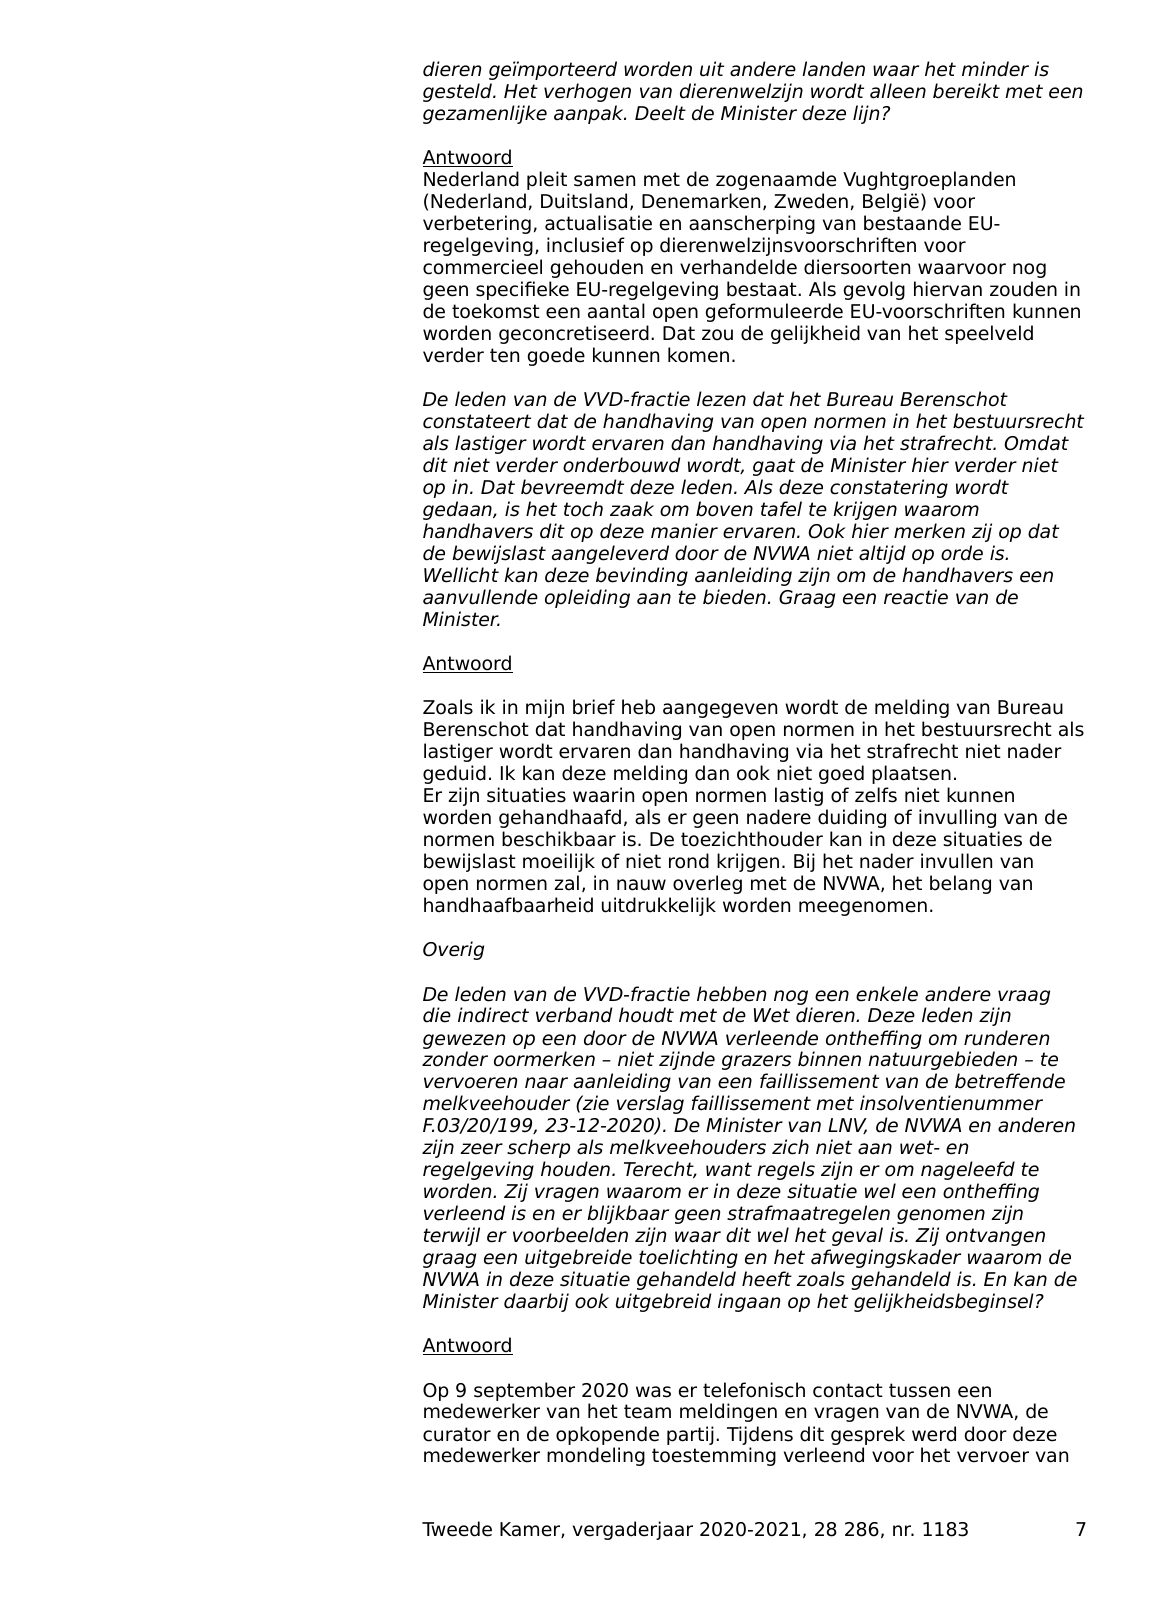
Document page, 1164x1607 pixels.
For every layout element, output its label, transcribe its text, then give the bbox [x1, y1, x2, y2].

text De leden van de VVD-fractie hebben nog een enkele andere vraag die indirect verband houdt met de Wet dieren. Deze leden zijn gewezen op een door de NVWA verleende ontheffing om runderen zonder oormerken – niet zijnde grazers binnen natuurgebieden – te vervoeren naar aanleiding van een faillissement van de betreffende melkveehouder (zie verslag faillissement met insolventienummer F.03/20/199, 23-12-2020). De Minister van LNV, de NVWA en anderen zijn zeer scherp als melkveehouders zich niet aan wet- en regelgeving houden. Terecht, want regels zijn er om nageleefd te worden. Zij vragen waarom er in deze situatie wel een ontheffing verleend is en er blijkbaar geen strafmaatregelen genomen zijn terwijl er voorbeelden zijn waar dit wel het geval is. Zij ontvangen graag een uitgebreide toelichting en het afwegingskader waarom de NVWA in deze situatie gehandeld heeft zoals gehandeld is. En kan de Minister daarbij ook uitgebreid ingaan op het gelijkheidsbeginsel? [422, 983, 1087, 1313]
subtitle Overig [422, 939, 1087, 961]
text Op 9 september 2020 was er telefonisch contact tussen een medewerker van het team meldingen en vragen van de NVWA, de curator en de opkopende partij. Tijdens dit gesprek werd door deze medewerker mondeling toestemming verleend voor het vervoer van [422, 1379, 1087, 1467]
text Zoals ik in mijn brief heb aangegeven wordt de melding van Bureau Berenschot dat handhaving van open normen in het bestuursrecht als lastiger wordt ervaren dan handhaving via het strafrecht niet nader geduid. Ik kan deze melding dan ook niet goed plaatsen. [422, 697, 1087, 785]
text Nederland pleit samen met de zogenaamde Vughtgroeplanden (Nederland, Duitsland, Denemarken, Zweden, België) voor verbetering, actualisatie en aanscherping van bestaande EU-regelgeving, inclusief op dierenwelzijnsvoorschriften voor commercieel gehouden en verhandelde diersoorten waarvoor nog geen specifieke EU-regelgeving bestaat. Als gevolg hiervan zouden in de toekomst een aantal open geformuleerde EU-voorschriften kunnen worden geconcretiseerd. Dat zou de gelijkheid van het speelveld verder ten goede kunnen komen. [422, 169, 1087, 367]
subtitle Antwoord [422, 1335, 1087, 1357]
text dieren geïmporteerd worden uit andere landen waar het minder is gesteld. Het verhogen van dierenwelzijn wordt alleen bereikt met een gezamenlijke aanpak. Deelt de Minister deze lijn? [422, 59, 1087, 125]
text De leden van de VVD-fractie lezen dat het Bureau Berenschot constateert dat de handhaving van open normen in het bestuursrecht als lastiger wordt ervaren dan handhaving via het strafrecht. Omdat dit niet verder onderbouwd wordt, gaat de Minister hier verder niet op in. Dat bevreemdt deze leden. Als deze constatering wordt gedaan, is het toch zaak om boven tafel te krijgen waarom handhavers dit op deze manier ervaren. Ook hier merken zij op dat de bewijslast aangeleverd door de NVWA niet altijd op orde is. Wellicht kan deze bevinding aanleiding zijn om de handhavers een aanvullende opleiding aan te bieden. Graag een reactie van de Minister. [422, 389, 1087, 631]
text Er zijn situaties waarin open normen lastig of zelfs niet kunnen worden gehandhaafd, als er geen nadere duiding of invulling van de normen beschikbaar is. De toezichthouder kan in deze situaties de bewijslast moeilijk of niet rond krijgen. Bij het nader invullen van open normen zal, in nauw overleg met de NVWA, het belang van handhaafbaarheid uitdrukkelijk worden meegenomen. [422, 785, 1087, 917]
subtitle Antwoord [422, 147, 1087, 169]
subtitle Antwoord [422, 653, 1087, 675]
